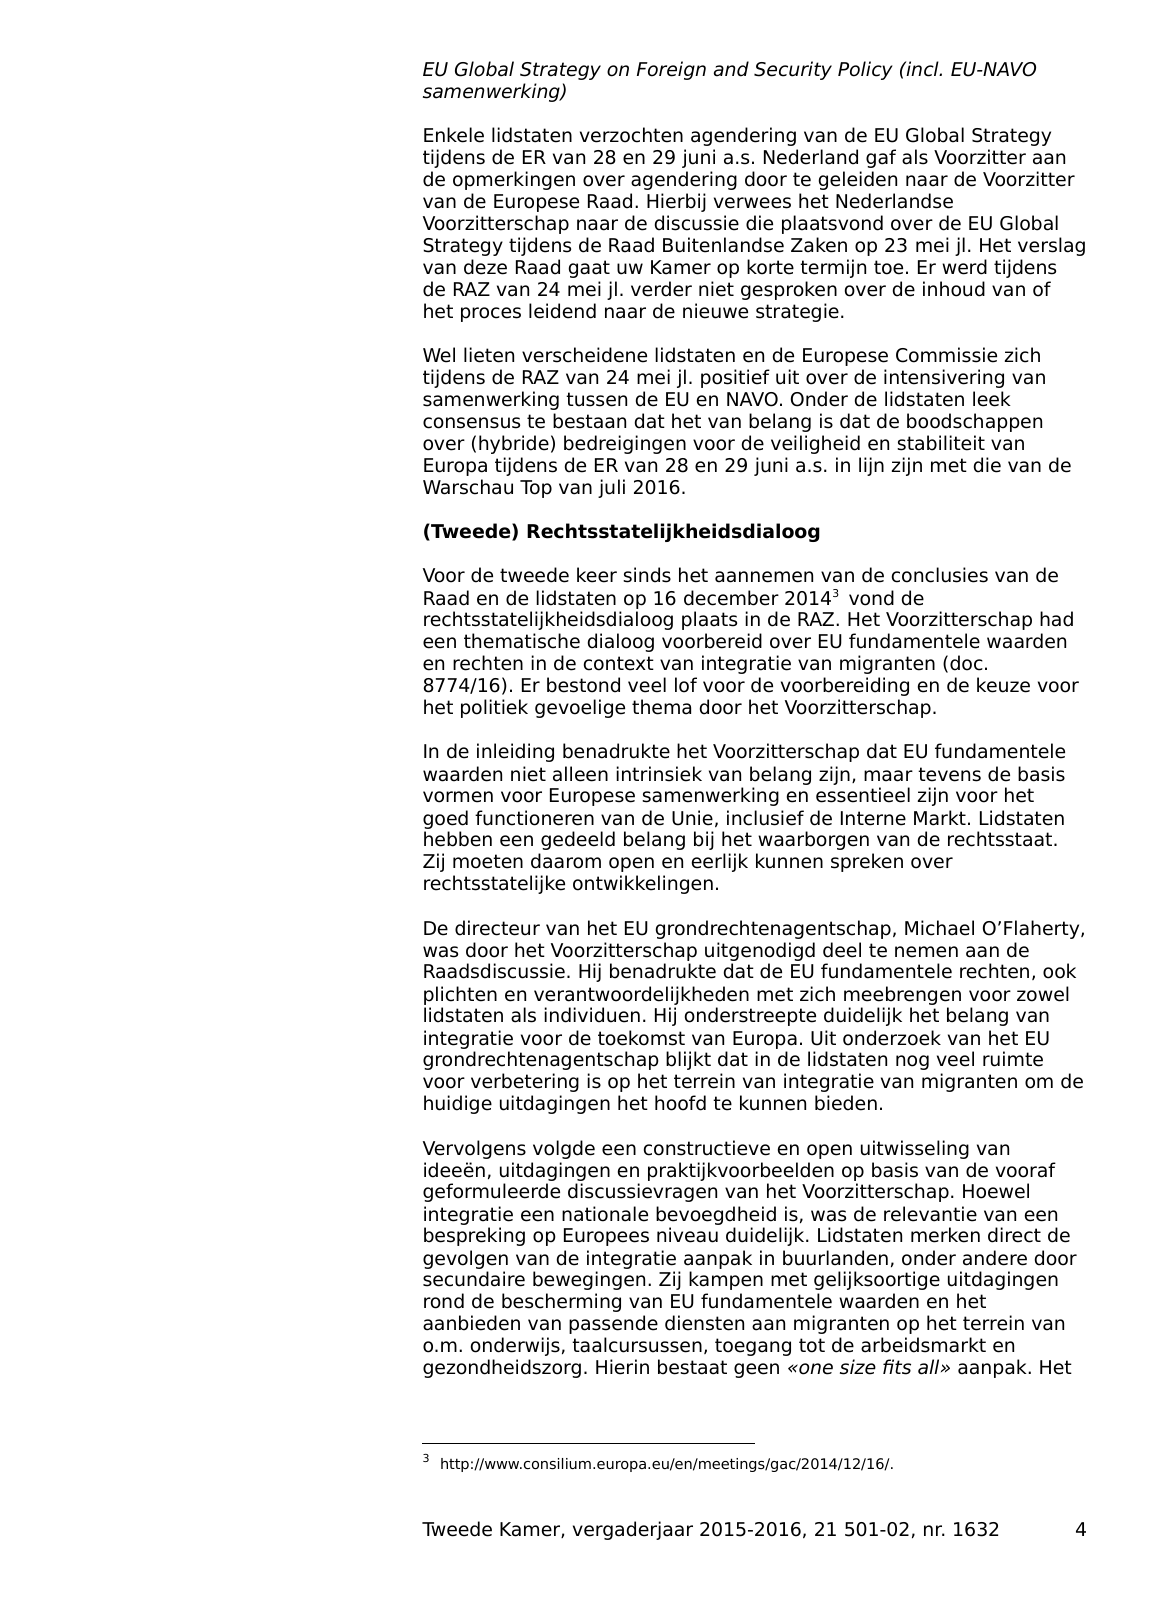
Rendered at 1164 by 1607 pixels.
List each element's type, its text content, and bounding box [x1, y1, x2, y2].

text In de inleiding benadrukte het Voorzitterschap dat EU fundamentele waarden niet alleen intrinsiek van belang zijn, maar tevens de basis vormen voor Europese samenwerking en essentieel zijn voor het goed functioneren van de Unie, inclusief de Interne Markt. Lidstaten hebben een gedeeld belang bij het waarborgen van de rechtsstaat. Zij moeten daarom open en eerlijk kunnen spreken over rechtsstatelijke ontwikkelingen. [422, 741, 1087, 895]
subtitle (Tweede) Rechtsstatelijkheidsdialoog [422, 521, 1087, 543]
text http://www.consilium.europa.eu/en/meetings/gac/2014/12/16/. [422, 1452, 1087, 1474]
text Vervolgens volgde een constructieve en open uitwisseling van ideeën, uitdagingen en praktijkvoorbeelden op basis van de vooraf geformuleerde discussievragen van het Voorzitterschap. Hoewel integratie een nationale bevoegdheid is, was de relevantie van een bespreking op Europees niveau duidelijk. Lidstaten merken direct de gevolgen van de integratie aanpak in buurlanden, onder andere door secundaire bewegingen. Zij kampen met gelijksoortige uitdagingen rond de bescherming van EU fundamentele waarden en het aanbieden van passende diensten aan migranten op het terrein van o.m. onderwijs, taalcursussen, toegang tot de arbeidsmarkt en gezondheidszorg. Hierin bestaat geen «one size fits all» aanpak. Het [422, 1137, 1087, 1379]
text Wel lieten verscheidene lidstaten en de Europese Commissie zich tijdens de RAZ van 24 mei jl. positief uit over de intensivering van samenwerking tussen de EU en NAVO. Onder de lidstaten leek consensus te bestaan dat het van belang is dat de boodschappen over (hybride) bedreigingen voor de veiligheid en stabiliteit van Europa tijdens de ER van 28 en 29 juni a.s. in lijn zijn met die van de Warschau Top van juli 2016. [422, 345, 1087, 499]
subtitle EU Global Strategy on Foreign and Security Policy (incl. EU-NAVO samenwerking) [422, 59, 1087, 103]
text De directeur van het EU grondrechtenagentschap, Michael O’Flaherty, was door het Voorzitterschap uitgenodigd deel te nemen aan de Raadsdiscussie. Hij benadrukte dat de EU fundamentele rechten, ook plichten en verantwoordelijkheden met zich meebrengen voor zowel lidstaten als individuen. Hij onderstreepte duidelijk het belang van integratie voor de toekomst van Europa. Uit onderzoek van het EU grondrechtenagentschap blijkt dat in de lidstaten nog veel ruimte voor verbetering is op het terrein van integratie van migranten om de huidige uitdagingen het hoofd te kunnen bieden. [422, 917, 1087, 1115]
text Voor de tweede keer sinds het aannemen van de conclusies van de Raad en de lidstaten op 16 december 2014 vond de rechtsstatelijkheidsdialoog plaats in de RAZ. Het Voorzitterschap had een thematische dialoog voorbereid over EU fundamentele waarden en rechten in de context van integratie van migranten (doc. 8774/16). Er bestond veel lof voor de voorbereiding en de keuze voor het politiek gevoelige thema door het Voorzitterschap. [422, 565, 1087, 719]
text Enkele lidstaten verzochten agendering van de EU Global Strategy tijdens de ER van 28 en 29 juni a.s. Nederland gaf als Voorzitter aan de opmerkingen over agendering door te geleiden naar de Voorzitter van de Europese Raad. Hierbij verwees het Nederlandse Voorzitterschap naar de discussie die plaatsvond over de EU Global Strategy tijdens de Raad Buitenlandse Zaken op 23 mei jl. Het verslag van deze Raad gaat uw Kamer op korte termijn toe. Er werd tijdens de RAZ van 24 mei jl. verder niet gesproken over de inhoud van of het proces leidend naar de nieuwe strategie. [422, 125, 1087, 323]
